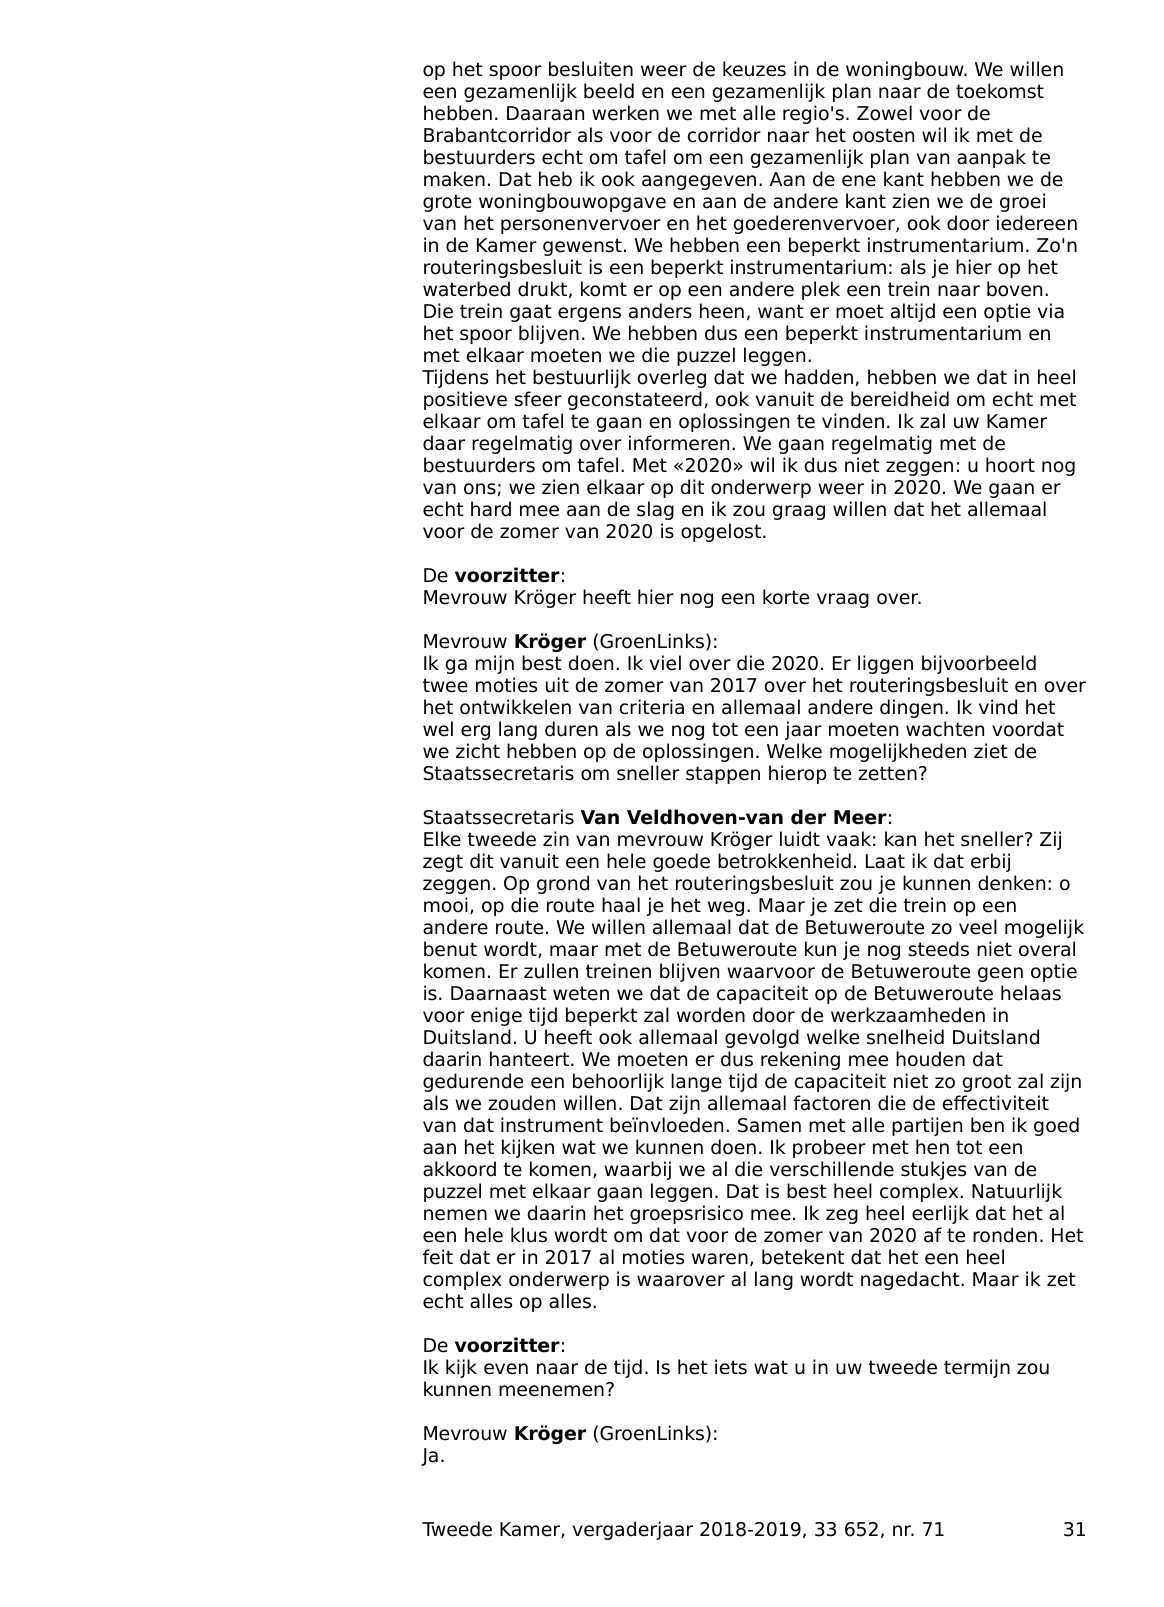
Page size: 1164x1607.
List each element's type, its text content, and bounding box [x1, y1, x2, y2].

text Tijdens het bestuurlijk overleg dat we hadden, hebben we dat in heel positieve sfeer geconstateerd, ook vanuit de bereidheid om echt met elkaar om tafel te gaan en oplossingen te vinden. Ik zal uw Kamer daar regelmatig over informeren. We gaan regelmatig met de bestuurders om tafel. Met «2020» wil ik dus niet zeggen: u hoort nog van ons; we zien elkaar op dit onderwerp weer in 2020. We gaan er echt hard mee aan de slag en ik zou graag willen dat het allemaal voor de zomer van 2020 is opgelost. [422, 367, 1087, 543]
text De voorzitter: [422, 1335, 1087, 1357]
text Ik kijk even naar de tijd. Is het iets wat u in uw tweede termijn zou kunnen meenemen? [422, 1357, 1087, 1401]
text op het spoor besluiten weer de keuzes in de woningbouw. We willen een gezamenlijk beeld en een gezamenlijk plan naar de toekomst hebben. Daaraan werken we met alle regio's. Zowel voor de Brabantcorridor als voor de corridor naar het oosten wil ik met de bestuurders echt om tafel om een gezamenlijk plan van aanpak te maken. Dat heb ik ook aangegeven. Aan de ene kant hebben we de grote woningbouwopgave en aan de andere kant zien we de groei van het personenvervoer en het goederenvervoer, ook door iedereen in de Kamer gewenst. We hebben een beperkt instrumentarium. Zo'n routeringsbesluit is een beperkt instrumentarium: als je hier op het waterbed drukt, komt er op een andere plek een trein naar boven. Die trein gaat ergens anders heen, want er moet altijd een optie via het spoor blijven. We hebben dus een beperkt instrumentarium en met elkaar moeten we die puzzel leggen. [422, 59, 1087, 367]
text Ik ga mijn best doen. Ik viel over die 2020. Er liggen bijvoorbeeld twee moties uit de zomer van 2017 over het routeringsbesluit en over het ontwikkelen van criteria en allemaal andere dingen. Ik vind het wel erg lang duren als we nog tot een jaar moeten wachten voordat we zicht hebben op de oplossingen. Welke mogelijkheden ziet de Staatssecretaris om sneller stappen hierop te zetten? [422, 653, 1087, 785]
text Mevrouw Kröger (GroenLinks): [422, 1423, 1087, 1445]
text Ja. [422, 1445, 1087, 1467]
text Mevrouw Kröger heeft hier nog een korte vraag over. [422, 587, 1087, 609]
text Mevrouw Kröger (GroenLinks): [422, 631, 1087, 653]
text De voorzitter: [422, 565, 1087, 587]
text Elke tweede zin van mevrouw Kröger luidt vaak: kan het sneller? Zij zegt dit vanuit een hele goede betrokkenheid. Laat ik dat erbij zeggen. Op grond van het routeringsbesluit zou je kunnen denken: o mooi, op die route haal je het weg. Maar je zet die trein op een andere route. We willen allemaal dat de Betuweroute zo veel mogelijk benut wordt, maar met de Betuweroute kun je nog steeds niet overal komen. Er zullen treinen blijven waarvoor de Betuweroute geen optie is. Daarnaast weten we dat de capaciteit op de Betuweroute helaas voor enige tijd beperkt zal worden door de werkzaamheden in Duitsland. U heeft ook allemaal gevolgd welke snelheid Duitsland daarin hanteert. We moeten er dus rekening mee houden dat gedurende een behoorlijk lange tijd de capaciteit niet zo groot zal zijn als we zouden willen. Dat zijn allemaal factoren die de effectiviteit van dat instrument beïnvloeden. Samen met alle partijen ben ik goed aan het kijken wat we kunnen doen. Ik probeer met hen tot een akkoord te komen, waarbij we al die verschillende stukjes van de puzzel met elkaar gaan leggen. Dat is best heel complex. Natuurlijk nemen we daarin het groepsrisico mee. Ik zeg heel eerlijk dat het al een hele klus wordt om dat voor de zomer van 2020 af te ronden. Het feit dat er in 2017 al moties waren, betekent dat het een heel complex onderwerp is waarover al lang wordt nagedacht. Maar ik zet echt alles op alles. [422, 829, 1087, 1312]
text Staatssecretaris Van Veldhoven-van der Meer: [422, 807, 1087, 829]
